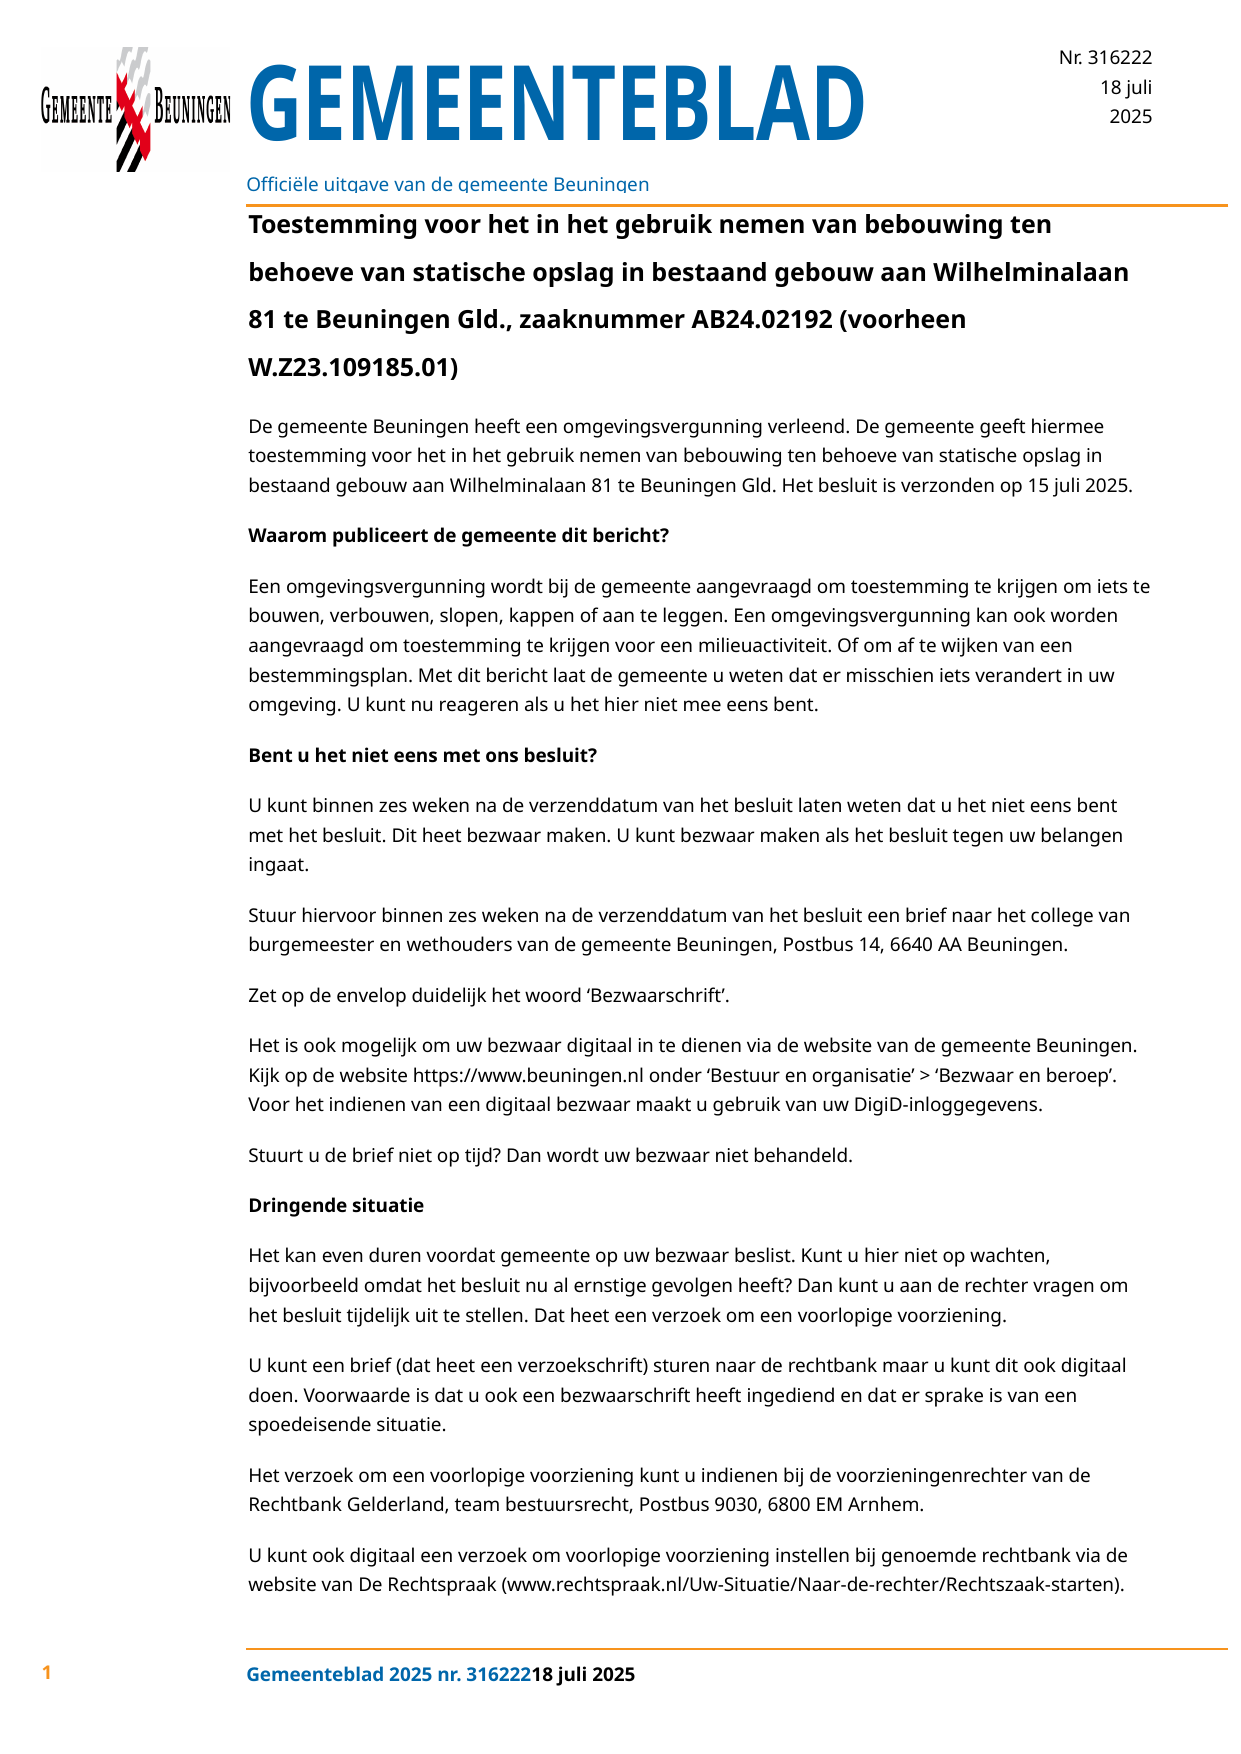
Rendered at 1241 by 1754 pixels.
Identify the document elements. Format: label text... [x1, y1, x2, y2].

text Bent u het niet eens met ons besluit? [248, 742, 1152, 768]
picture [41, 47, 231, 172]
text Dringende situatie [248, 1192, 1152, 1218]
text Stuurt u de brief niet op tijd? Dan wordt uw bezwaar niet behandeld. [248, 1142, 1152, 1168]
text Stuur hiervoor binnen zes weken na de verzenddatum van het besluit een brief naar het college van burgemeester en wethouders van de gemeente Beuningen, Postbus 14, 6640 AA Beuningen. [248, 902, 1152, 957]
text Waarom publiceert de gemeente dit bericht? [248, 523, 1152, 548]
text De gemeente Beuningen heeft een omgevingsvergunning verleend. De gemeente geeft hiermee toestemming voor het in het gebruik nemen van bebouwing ten behoeve van statische opslag in bestaand gebouw aan Wilhelminalaan 81 te Beuningen Gld. Het besluit is verzonden op 15 juli 2025. [248, 413, 1152, 498]
text U kunt ook digitaal een verzoek om voorlopige voorziening instellen bij genoemde rechtbank via de website van De Rechtspraak (www.rechtspraak.nl/Uw-Situatie/Naar-de-rechter/Rechtszaak-starten). [248, 1542, 1152, 1597]
text Een omgevingsvergunning wordt bij de gemeente aangevraagd om toestemming te krijgen om iets te bouwen, verbouwen, slopen, kappen of aan te leggen. Een omgevingsvergunning kan ook worden aangevraagd om toestemming te krijgen voor een milieuactiviteit. Of om af te wijken van een bestemmingsplan. Met dit bericht laat de gemeente u weten dat er misschien iets verandert in uw omgeving. U kunt nu reageren als u het hier niet mee eens bent. [248, 573, 1152, 717]
text Het kan even duren voordat gemeente op uw bezwaar beslist. Kunt u hier niet op wachten, bijvoorbeeld omdat het besluit nu al ernstige gevolgen heeft? Dan kunt u aan de rechter vragen om het besluit tijdelijk uit te stellen. Dat heet een verzoek om een voorlopige voorziening. [248, 1243, 1152, 1328]
text U kunt een brief (dat heet een verzoekschrift) sturen naar de rechtbank maar u kunt dit ook digitaal doen. Voorwaarde is dat u ook een bezwaarschrift heeft ingediend en dat er sprake is van een spoedeisende situatie. [248, 1352, 1152, 1437]
text Het verzoek om een voorlopige voorziening kunt u indienen bij de voorzieningenrechter van de Rechtbank Gelderland, team bestuursrecht, Postbus 9030, 6800 EM Arnhem. [248, 1462, 1152, 1517]
text U kunt binnen zes weken na de verzenddatum van het besluit laten weten dat u het niet eens bent met het besluit. Dit heet bezwaar maken. U kunt bezwaar maken als het besluit tegen uw belangen ingaat. [248, 792, 1152, 877]
text Het is ook mogelijk om uw bezwaar digitaal in te dienen via de website van de gemeente Beuningen. Kijk op de website https://www.beuningen.nl onder ‘Bestuur en organisatie’ > ‘Bezwaar en beroep’. Voor het indienen van een digitaal bezwaar maakt u gebruik van uw DigiD-inloggegevens. [248, 1032, 1152, 1117]
text Zet op de envelop duidelijk het woord ‘Bezwaarschrift’. [248, 982, 1152, 1008]
text Toestemming voor het in het gebruik nemen van bebouwing ten behoeve van statische opslag in bestaand gebouw aan Wilhelminalaan 81 te Beuningen Gld., zaaknummer AB24.02192 (voorheen W.Z23.109185.01) [248, 207, 1152, 384]
